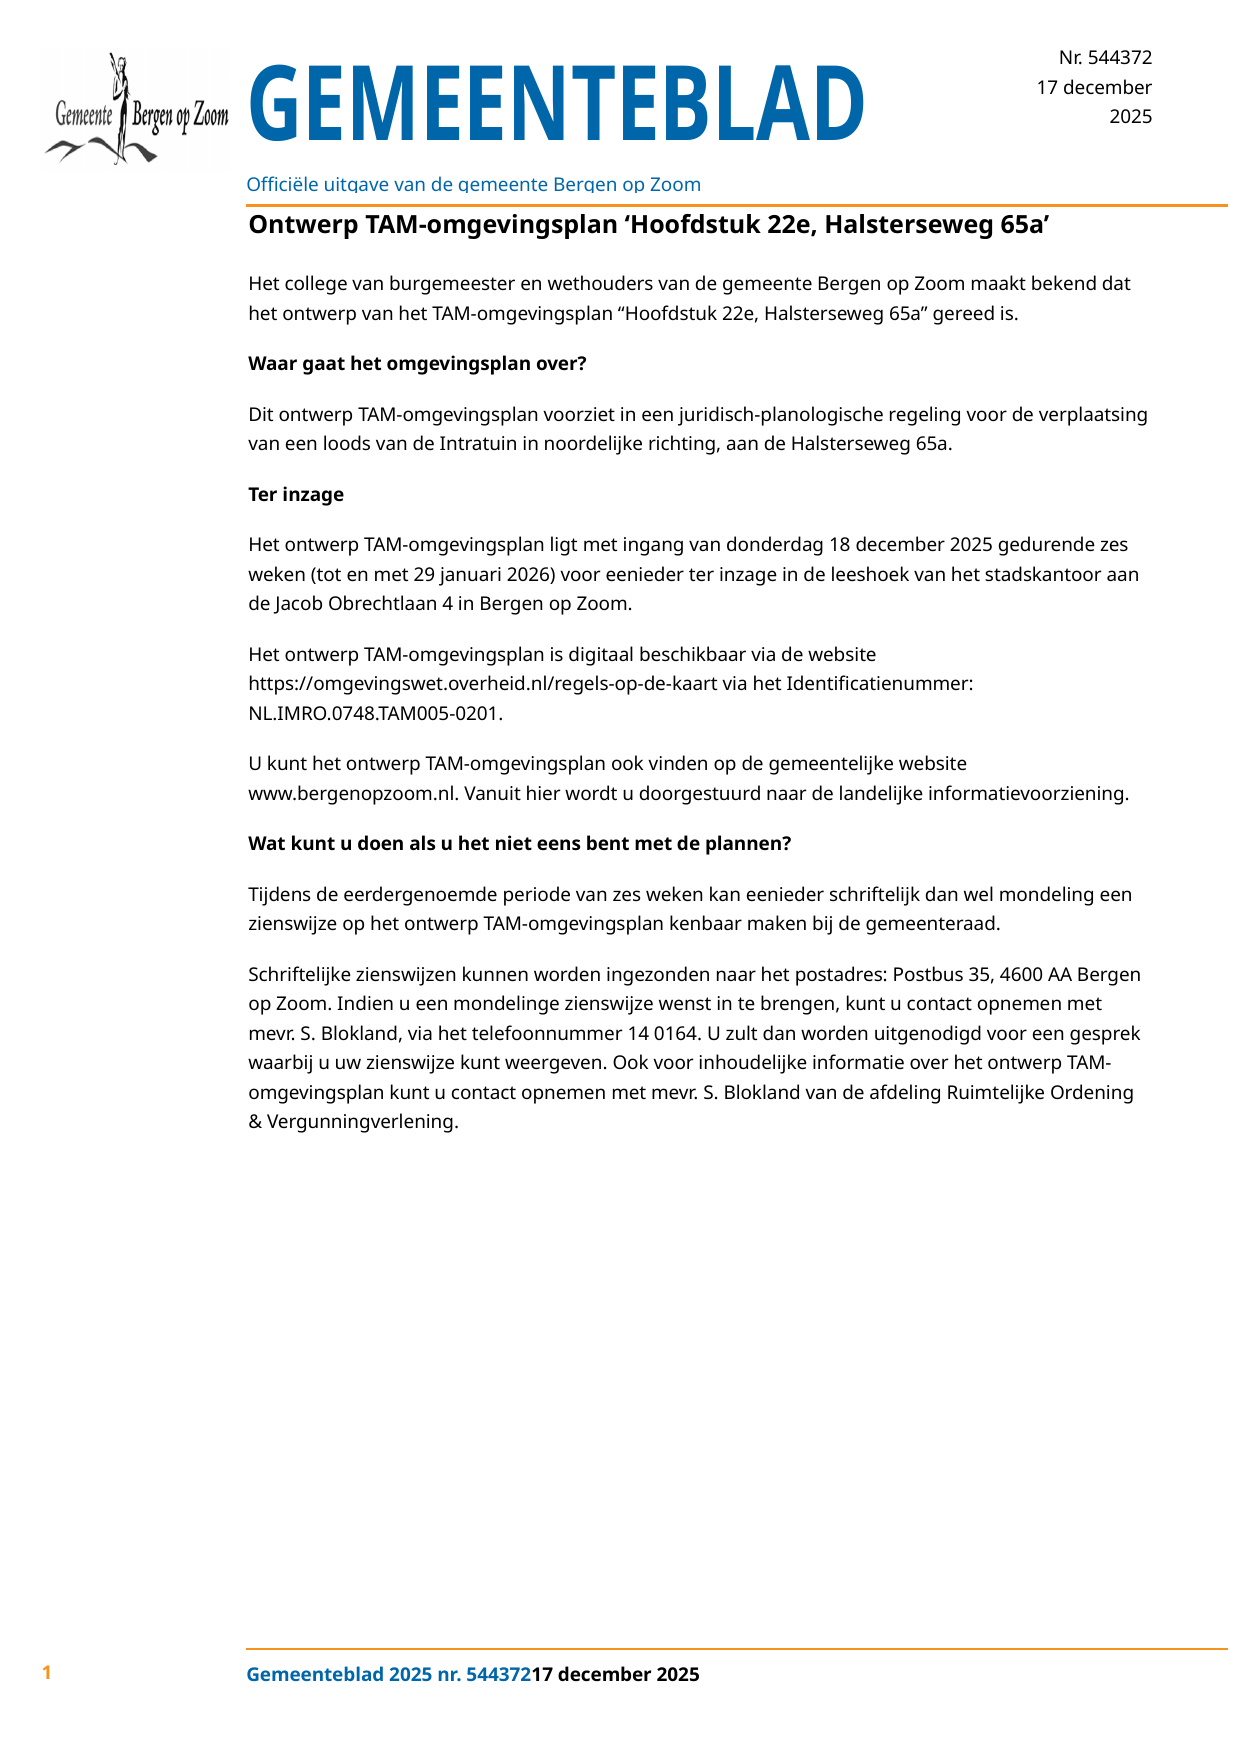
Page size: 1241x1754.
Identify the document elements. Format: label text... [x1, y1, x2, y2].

text Schriftelijke zienswijzen kunnen worden ingezonden naar het postadres: Postbus 35, 4600 AA Bergen op Zoom. Indien u een mondelinge zienswijze wenst in te brengen, kunt u contact opnemen met mevr. S. Blokland, via het telefoonnummer 14 0164. U zult dan worden uitgenodigd voor een gesprek waarbij u uw zienswijze kunt weergeven. Ook voor inhoudelijke informatie over het ontwerp TAM-omgevingsplan kunt u contact opnemen met mevr. S. Blokland van de afdeling Ruimtelijke Ordening & Vergunningverlening. [248, 961, 1152, 1134]
text Ontwerp TAM-omgevingsplan ‘Hoofdstuk 22e, Halsterseweg 65a’ [248, 207, 1152, 241]
text Het ontwerp TAM-omgevingsplan is digitaal beschikbaar via de website https://omgevingswet.overheid.nl/regels-op-de-kaart via het Identificatienummer: NL.IMRO.0748.TAM005-0201. [248, 641, 1152, 726]
text Wat kunt u doen als u het niet eens bent met de plannen? [248, 830, 1152, 856]
text Waar gaat het omgevingsplan over? [248, 350, 1152, 376]
text Tijdens de eerdergenoemde periode van zes weken kan eenieder schriftelijk dan wel mondeling een zienswijze op het ontwerp TAM-omgevingsplan kenbaar maken bij de gemeenteraad. [248, 881, 1152, 936]
text Dit ontwerp TAM-omgevingsplan voorziet in een juridisch-planologische regeling voor de verplaatsing van een loods van de Intratuin in noordelijke richting, aan de Halsterseweg 65a. [248, 401, 1152, 456]
text U kunt het ontwerp TAM-omgevingsplan ook vinden op de gemeentelijke website www.bergenopzoom.nl. Vanuit hier wordt u doorgestuurd naar de landelijke informatievoorziening. [248, 750, 1152, 806]
text Het ontwerp TAM-omgevingsplan ligt met ingang van donderdag 18 december 2025 gedurende zes weken (tot en met 29 januari 2026) voor eenieder ter inzage in de leeshoek van het stadskantoor aan de Jacob Obrechtlaan 4 in Bergen op Zoom. [248, 531, 1152, 616]
picture [41, 47, 231, 172]
text Het college van burgemeester en wethouders van de gemeente Bergen op Zoom maakt bekend dat het ontwerp van het TAM-omgevingsplan “Hoofdstuk 22e, Halsterseweg 65a” gereed is. [248, 270, 1152, 326]
text Ter inzage [248, 481, 1152, 506]
